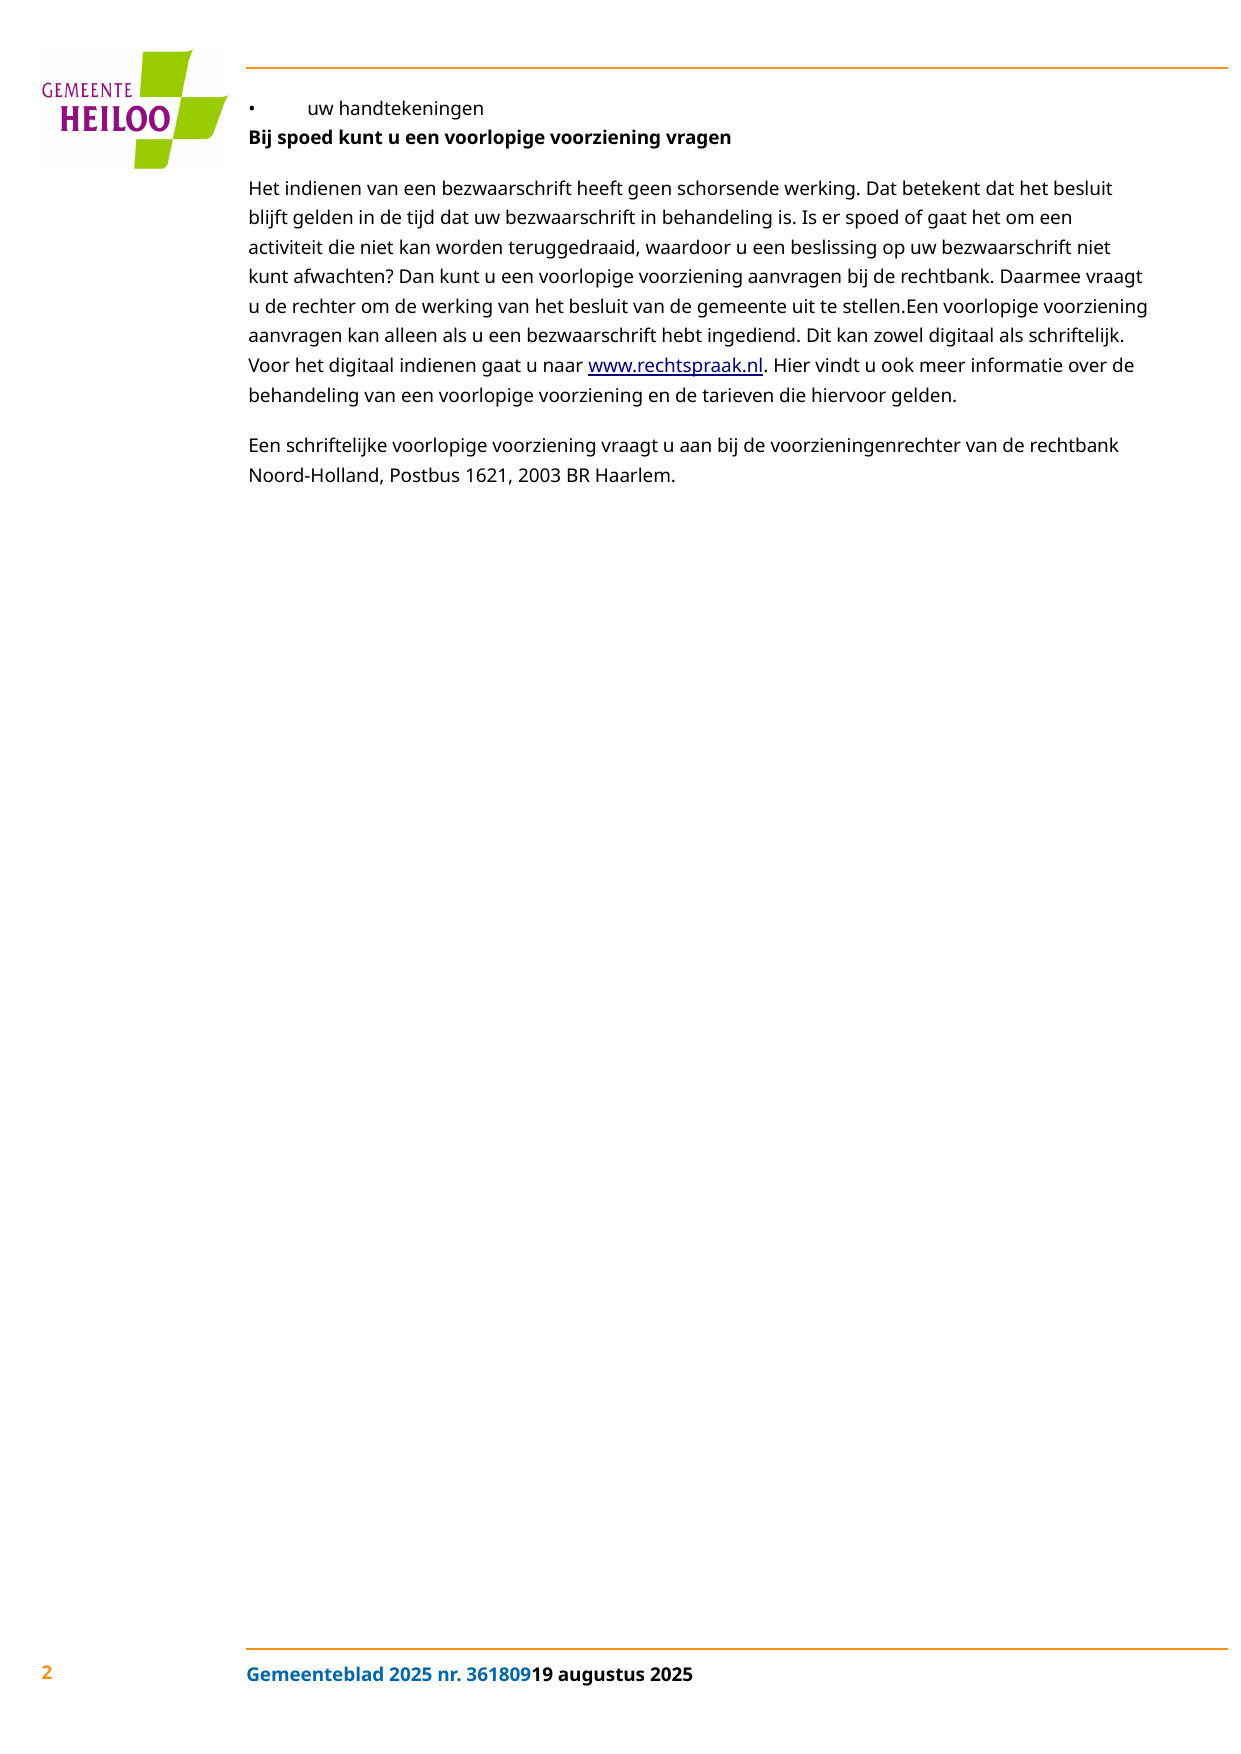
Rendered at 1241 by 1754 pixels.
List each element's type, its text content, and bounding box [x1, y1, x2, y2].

picture [41, 47, 231, 172]
text Een schriftelijke voorlopige voorziening vraagt u aan bij de voorzieningenrechter van de rechtbank Noord-Holland, Postbus 1621, 2003 BR Haarlem. [248, 432, 1152, 488]
text Het indienen van een bezwaarschrift heeft geen schorsende werking. Dat betekent dat het besluit blijft gelden in de tijd dat uw bezwaarschrift in behandeling is. Is er spoed of gaat het om een activiteit die niet kan worden teruggedraaid, waardoor u een beslissing op uw bezwaarschrift niet kunt afwachten? Dan kunt u een voorlopige voorziening aanvragen bij de rechtbank. Daarmee vraagt u de rechter om de werking van het besluit van de gemeente uit te stellen.Een voorlopige voorziening aanvragen kan alleen als u een bezwaarschrift hebt ingediend. Dit kan zowel digitaal als schriftelijk. Voor het digitaal indienen gaat u naar www.rechtspraak.nl. Hier vindt u ook meer informatie over de behandeling van een voorlopige voorziening en de tarieven die hiervoor gelden. [248, 175, 1152, 408]
text Bij spoed kunt u een voorlopige voorziening vragen [248, 124, 1152, 150]
list uw handtekeningen [248, 95, 1152, 121]
